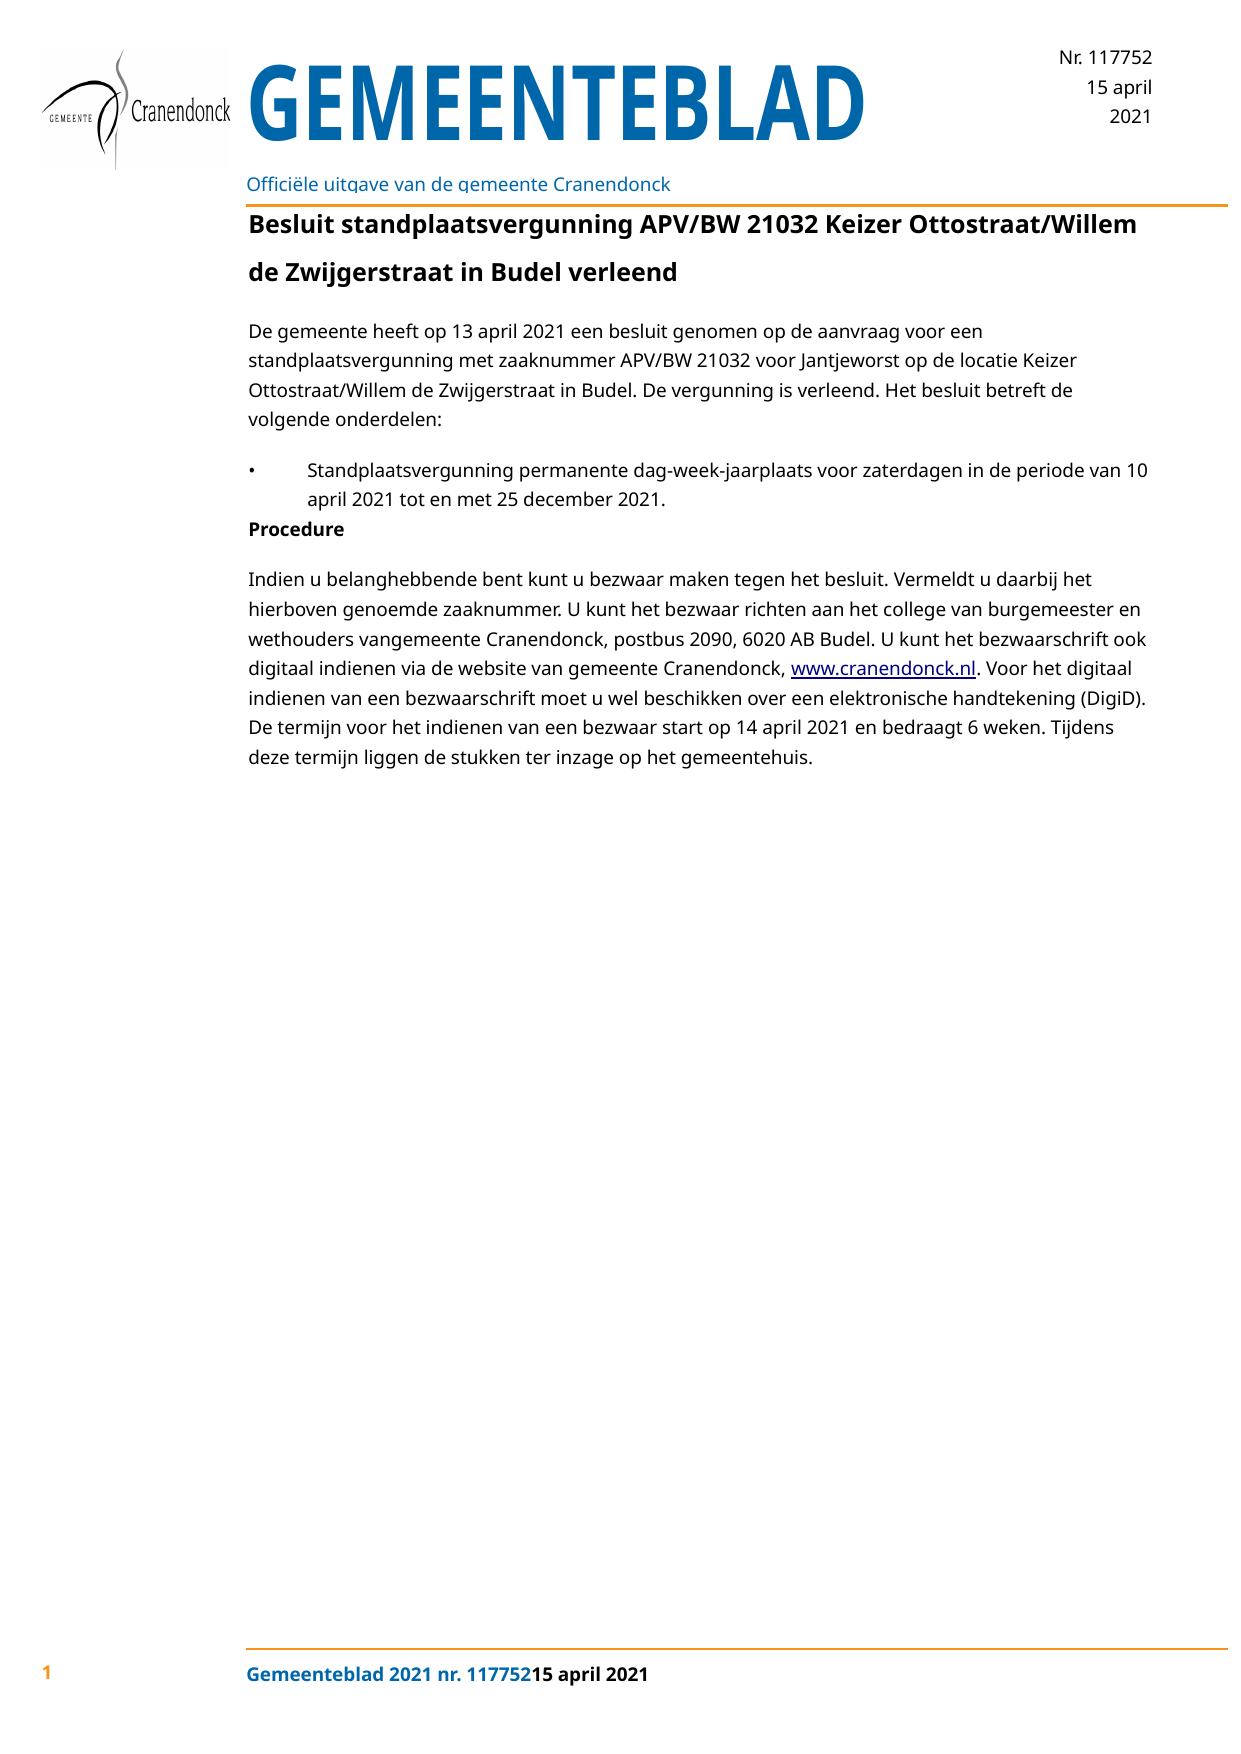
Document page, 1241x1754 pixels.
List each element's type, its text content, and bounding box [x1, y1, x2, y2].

text Procedure [248, 516, 1152, 542]
picture [41, 47, 231, 172]
text Besluit standplaatsvergunning APV/BW 21032 Keizer Ottostraat/Willem de Zwijgerstraat in Budel verleend [248, 207, 1152, 288]
text Indien u belanghebbende bent kunt u bezwaar maken tegen het besluit. Vermeldt u daarbij het hierboven genoemde zaaknummer. U kunt het bezwaar richten aan het college van burgemeester en wethouders vangemeente Cranendonck, postbus 2090, 6020 AB Budel. U kunt het bezwaarschrift ook digitaal indienen via de website van gemeente Cranendonck, www.cranendonck.nl. Voor het digitaal indienen van een bezwaarschrift moet u wel beschikken over een elektronische handtekening (DigiD). De termijn voor het indienen van een bezwaar start op 14 april 2021 en bedraagt 6 weken. Tijdens deze termijn liggen de stukken ter inzage op het gemeentehuis. [248, 567, 1152, 770]
list Standplaatsvergunning permanente dag-week-jaarplaats voor zaterdagen in de periode van 10 april 2021 tot en met 25 december 2021. [248, 457, 1152, 512]
text De gemeente heeft op 13 april 2021 een besluit genomen op de aanvraag voor een standplaatsvergunning met zaaknummer APV/BW 21032 voor Jantjeworst op de locatie Keizer Ottostraat/Willem de Zwijgerstraat in Budel. De vergunning is verleend. Het besluit betreft de volgende onderdelen: [248, 318, 1152, 432]
